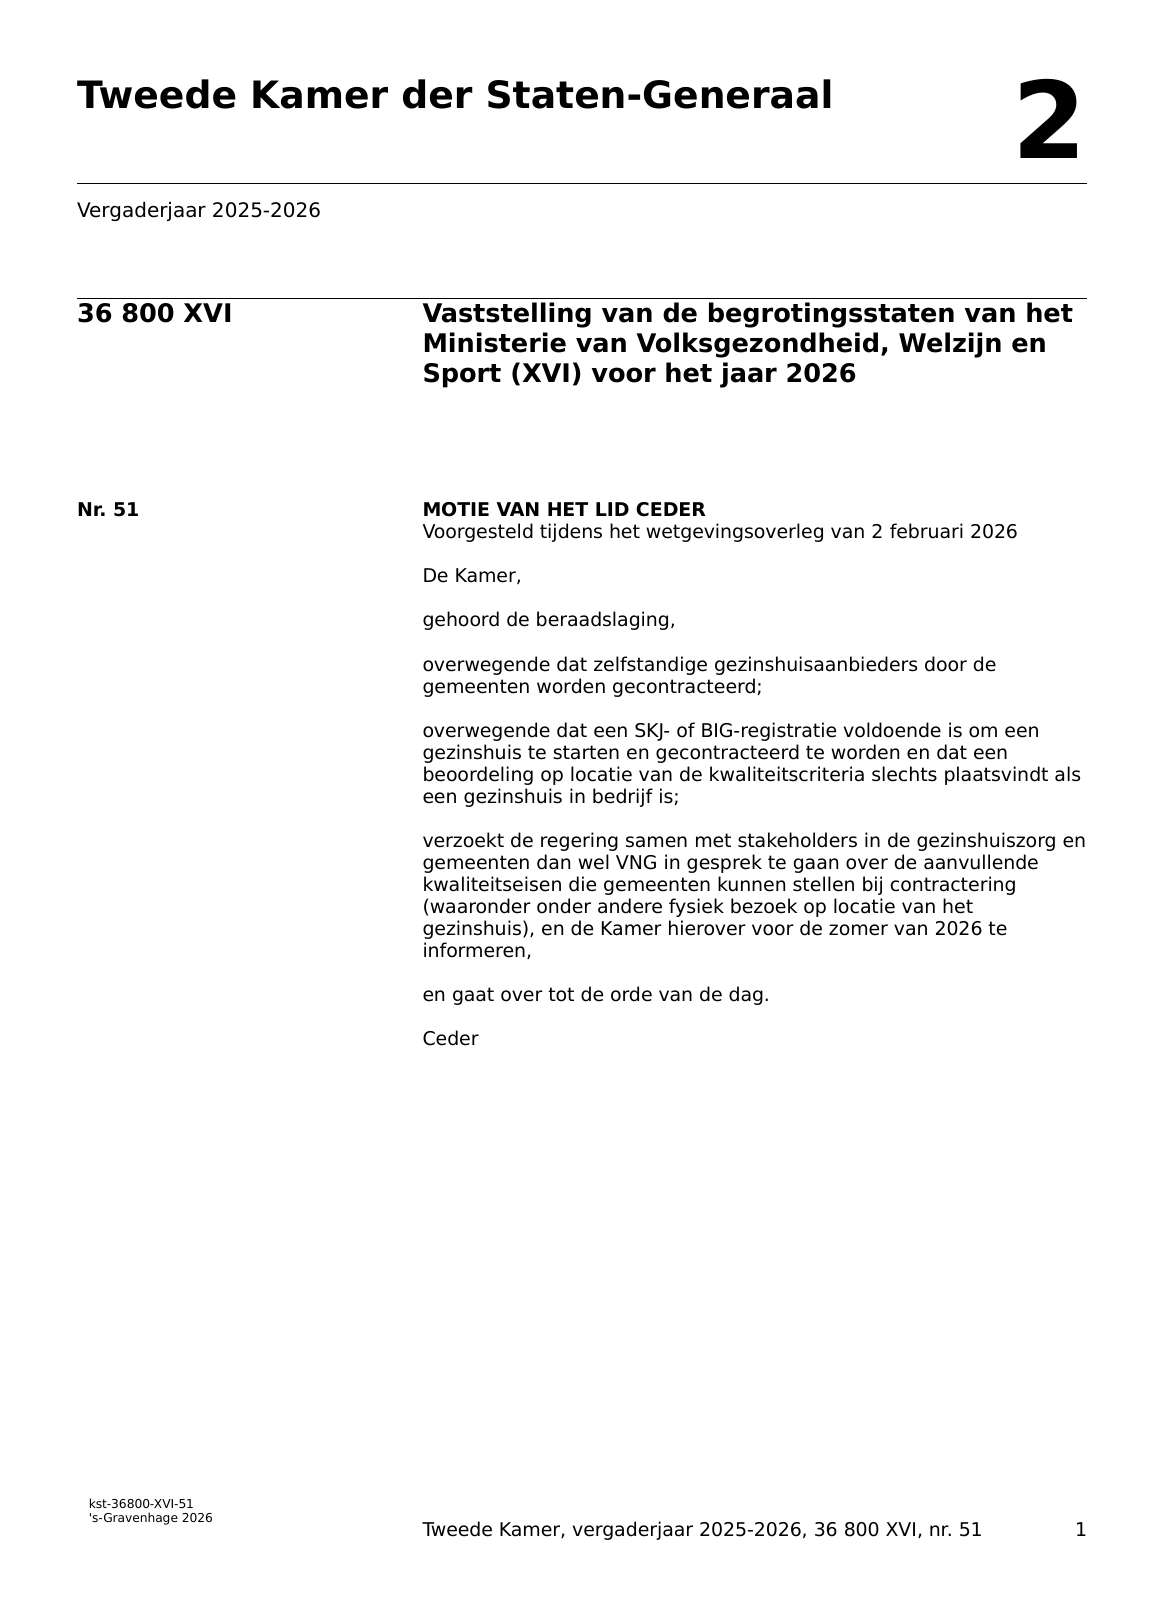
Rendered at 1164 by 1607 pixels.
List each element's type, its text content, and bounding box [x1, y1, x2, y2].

text overwegende dat een SKJ- of BIG-registratie voldoende is om een gezinshuis te starten en gecontracteerd te worden en dat een beoordeling op locatie van de kwaliteitscriteria slechts plaatsvindt als een gezinshuis in bedrijf is; [422, 720, 1087, 808]
table_header 2 [886, 59, 1087, 183]
subtitle 36 800 XVI Vaststelling van de begrotingsstaten van het Ministerie van Volksgezondheid, Welzijn en Sport (XVI) voor het jaar 2026 [77, 299, 1087, 388]
text Ceder [422, 1028, 1087, 1050]
text overwegende dat zelfstandige gezinshuisaanbieders door de gemeenten worden gecontracteerd; [422, 653, 1087, 697]
table_cell Vergaderjaar 2025-2026 [77, 184, 1087, 298]
text gehoord de beraadslaging, [422, 609, 1087, 631]
text verzoekt de regering samen met stakeholders in de gezinshuiszorg en gemeenten dan wel VNG in gesprek te gaan over de aanvullende kwaliteitseisen die gemeenten kunnen stellen bij contractering (waaronder onder andere fysiek bezoek op locatie van het gezinshuis), en de Kamer hierover voor de zomer van 2026 te informeren, [422, 830, 1087, 962]
text De Kamer, [422, 565, 1087, 587]
table_header Tweede Kamer der Staten-Generaal [77, 59, 886, 183]
text 's-Gravenhage 2026 [88, 1511, 323, 1525]
subtitle Nr. 51 MOTIE VAN HET LID CEDER [77, 499, 1087, 521]
text Voorgesteld tijdens het wetgevingsoverleg van 2 februari 2026 [422, 521, 1087, 543]
text kst-36800-XVI-51 [88, 1497, 323, 1511]
text en gaat over tot de orde van de dag. [422, 984, 1087, 1006]
